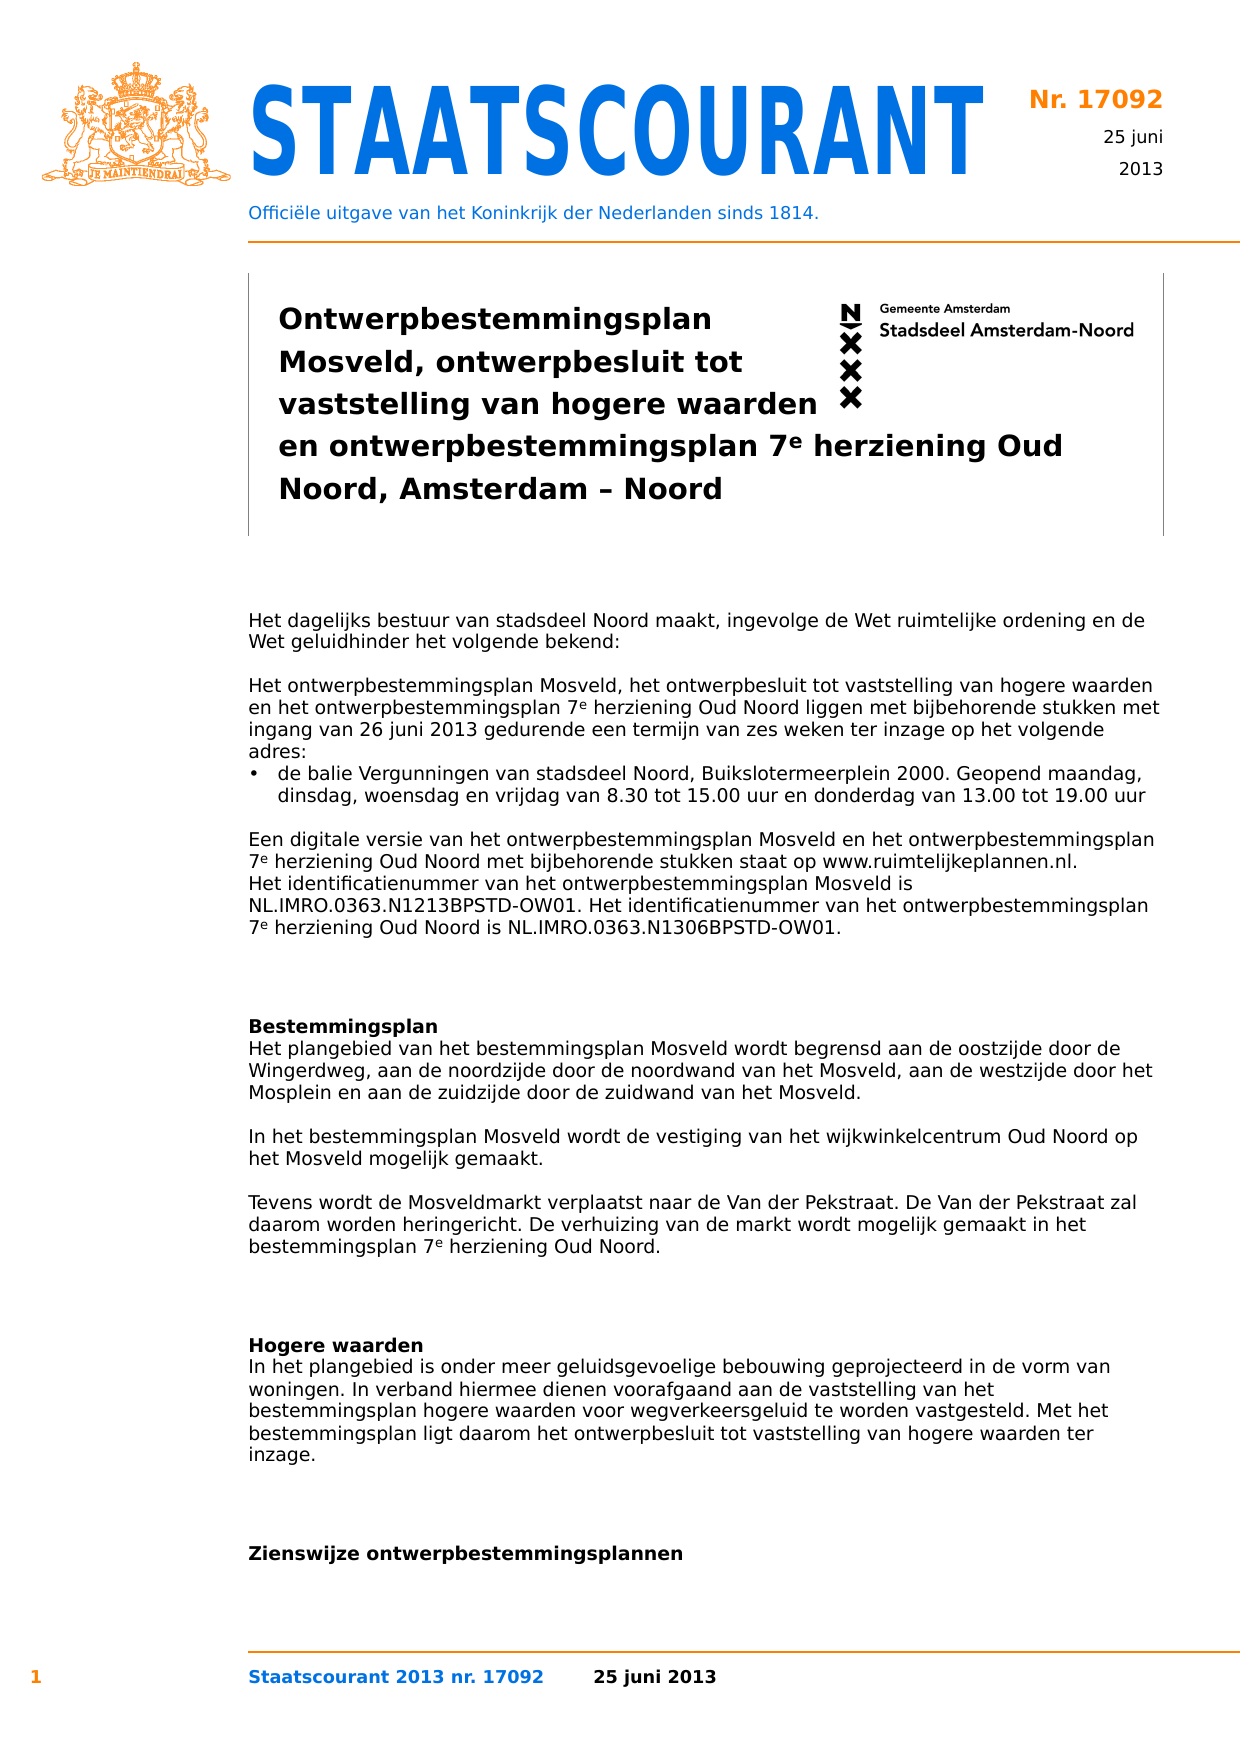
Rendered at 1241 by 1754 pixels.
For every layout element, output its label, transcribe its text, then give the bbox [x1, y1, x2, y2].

text In het bestemmingsplan Mosveld wordt de vestiging van het wijkwinkelcentrum Oud Noord op het Mosveld mogelijk gemaakt. [248, 1126, 1163, 1170]
table_header STAATSCOURANT [248, 62, 998, 203]
text Tevens wordt de Mosveldmarkt verplaatst naar de Van der Pekstraat. De Van der Pekstraat zal daarom worden heringericht. De verhuizing van de markt wordt mogelijk gemaakt in het bestemmingsplan 7e herziening Oud Noord. [248, 1192, 1163, 1257]
text Zienswijze ontwerpbestemmingsplannen [248, 1543, 1163, 1565]
table_header [25, 62, 248, 241]
table_cell 2013 [998, 153, 1240, 203]
text Het dagelijks bestuur van stadsdeel Noord maakt, ingevolge de Wet ruimtelijke ordening en de Wet geluidhinder het volgende bekend: [248, 609, 1163, 653]
table_cell 25 juni [998, 121, 1240, 153]
text • de balie Vergunningen van stadsdeel Noord, Buikslotermeerplein 2000. Geopend maandag, dinsdag, woensdag en vrijdag van 8.30 tot 15.00 uur en donderdag van 13.00 tot 19.00 uur [248, 763, 1163, 807]
text In het plangebied is onder meer geluidsgevoelige bebouwing geprojecteerd in de vorm van woningen. In verband hiermee dienen voorafgaand aan de vaststelling van het bestemmingsplan hogere waarden voor wegverkeersgeluid te worden vastgesteld. Met het bestemmingsplan ligt daarom het ontwerpbesluit tot vaststelling van hogere waarden ter inzage. [248, 1356, 1163, 1466]
table_cell Officiële uitgave van het Koninkrijk der Nederlanden sinds 1814. [248, 203, 1240, 241]
picture [838, 302, 1134, 409]
text Bestemmingsplan [248, 1016, 1163, 1038]
text Een digitale versie van het ontwerpbestemmingsplan Mosveld en het ontwerpbestemmingsplan 7e herziening Oud Noord met bijbehorende stukken staat op www.ruimtelijkeplannen.nl. [248, 829, 1163, 873]
picture [41, 62, 231, 186]
text Hogere waarden [248, 1334, 1163, 1356]
table_header Nr. 17092 [998, 62, 1240, 121]
subtitle Ontwerpbestemmingsplan Mosveld, ontwerpbesluit tot vaststelling van hogere waarden en ontwerpbestemmingsplan 7e herziening Oud Noord, Amsterdam – Noord [249, 273, 1163, 536]
text Het plangebied van het bestemmingsplan Mosveld wordt begrensd aan de oostzijde door de Wingerdweg, aan de noordzijde door de noordwand van het Mosveld, aan de westzijde door het Mosplein en aan de zuidzijde door de zuidwand van het Mosveld. [248, 1038, 1163, 1104]
text Het ontwerpbestemmingsplan Mosveld, het ontwerpbesluit tot vaststelling van hogere waarden en het ontwerpbestemmingsplan 7e herziening Oud Noord liggen met bijbehorende stukken met ingang van 26 juni 2013 gedurende een termijn van zes weken ter inzage op het volgende adres: [248, 675, 1163, 763]
text Het identificatienummer van het ontwerpbestemmingsplan Mosveld is NL.IMRO.0363.N1213BPSTD-OW01. Het identificatienummer van het ontwerpbestemmingsplan 7e herziening Oud Noord is NL.IMRO.0363.N1306BPSTD-OW01. [248, 873, 1163, 939]
